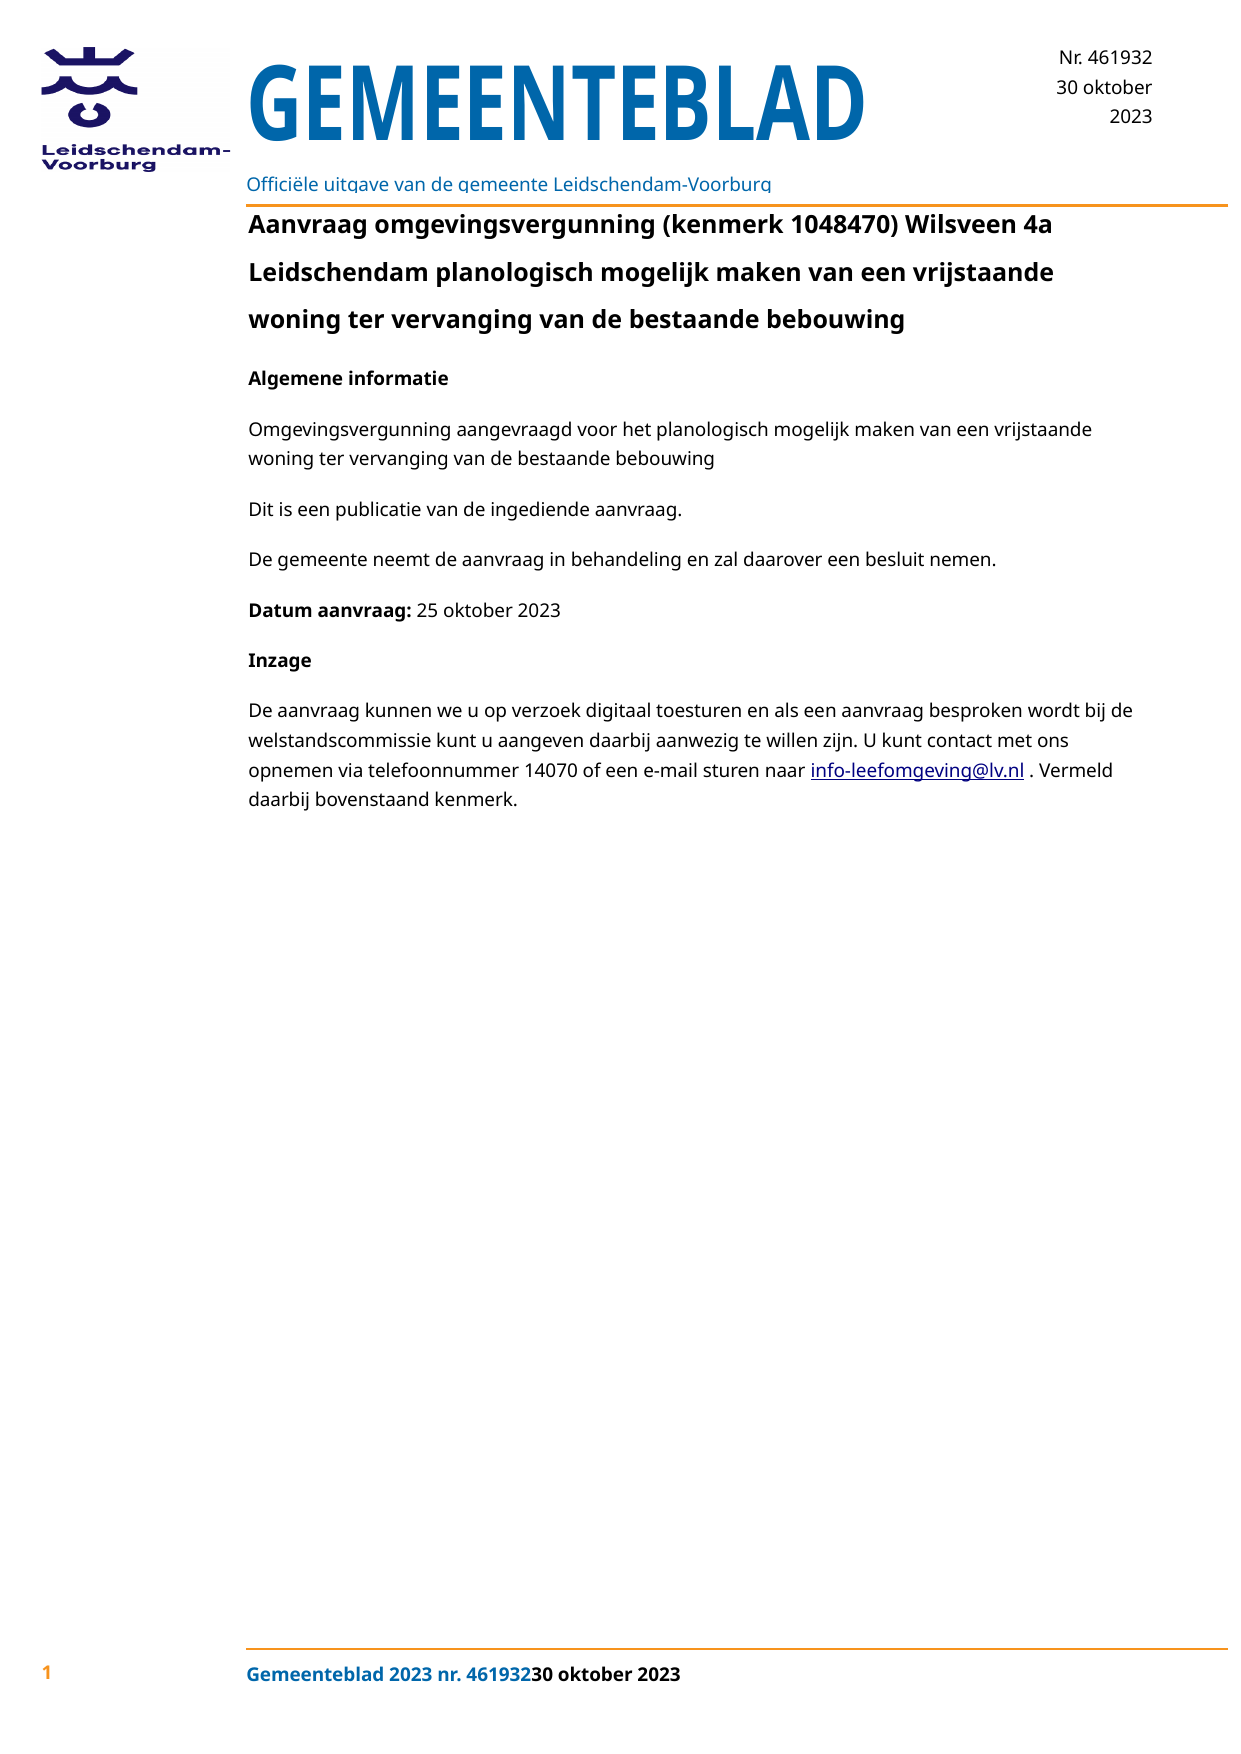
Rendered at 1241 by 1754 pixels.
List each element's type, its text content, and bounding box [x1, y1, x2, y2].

text Datum aanvraag: 25 oktober 2023 [248, 597, 1152, 622]
text Algemene informatie [248, 366, 1152, 391]
text Omgevingsvergunning aangevraagd voor het planologisch mogelijk maken van een vrijstaande woning ter vervanging van de bestaande bebouwing [248, 416, 1152, 471]
text Dit is een publicatie van de ingediende aanvraag. [248, 496, 1152, 522]
text De gemeente neemt de aanvraag in behandeling en zal daarover een besluit nemen. [248, 546, 1152, 572]
text De aanvraag kunnen we u op verzoek digitaal toesturen en als een aanvraag besproken wordt bij de welstandscommissie kunt u aangeven daarbij aanwezig te willen zijn. U kunt contact met ons opnemen via telefoonnummer 14070 of een e-mail sturen naar info-leefomgeving@lv.nl . Vermeld daarbij bovenstaand kenmerk. [248, 698, 1152, 812]
text Inzage [248, 647, 1152, 673]
text Aanvraag omgevingsvergunning (kenmerk 1048470) Wilsveen 4a Leidschendam planologisch mogelijk maken van een vrijstaande woning ter vervanging van de bestaande bebouwing [248, 207, 1152, 336]
picture [41, 47, 231, 172]
